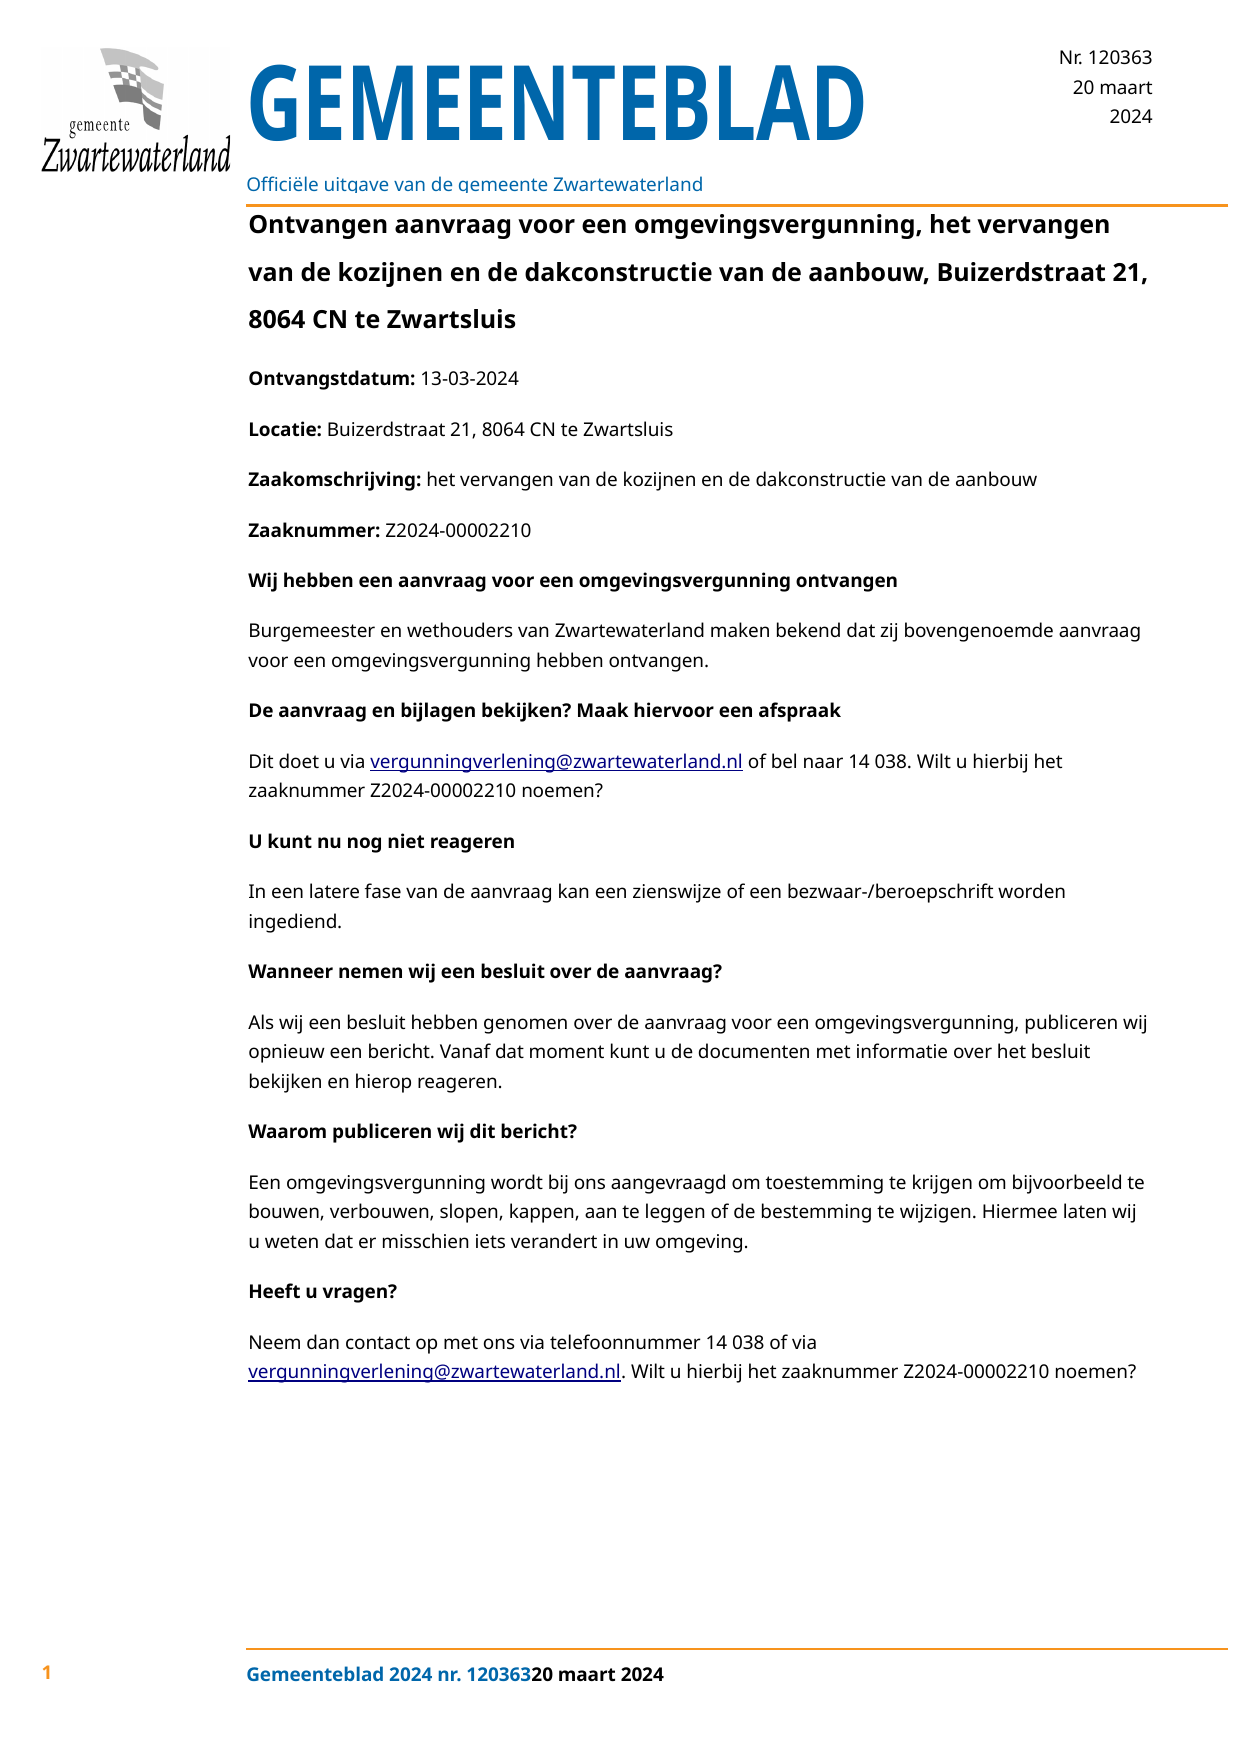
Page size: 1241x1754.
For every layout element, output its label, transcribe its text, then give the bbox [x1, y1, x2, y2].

text De aanvraag en bijlagen bekijken? Maak hiervoor een afspraak [248, 698, 1152, 723]
text In een latere fase van de aanvraag kan een zienswijze of een bezwaar-/beroepschrift worden ingediend. [248, 878, 1152, 934]
text Wanneer nemen wij een besluit over de aanvraag? [248, 958, 1152, 984]
text U kunt nu nog niet reageren [248, 828, 1152, 854]
picture [41, 47, 231, 172]
text Als wij een besluit hebben genomen over de aanvraag voor een omgevingsvergunning, publiceren wij opnieuw een bericht. Vanaf dat moment kunt u de documenten met informatie over het besluit bekijken en hierop reageren. [248, 1009, 1152, 1094]
text Ontvangen aanvraag voor een omgevingsvergunning, het vervangen van de kozijnen en de dakconstructie van de aanbouw, Buizerdstraat 21, 8064 CN te Zwartsluis [248, 207, 1152, 336]
text Waarom publiceren wij dit bericht? [248, 1118, 1152, 1144]
text Ontvangstdatum: 13-03-2024 [248, 366, 1152, 391]
text Wij hebben een aanvraag voor een omgevingsvergunning ontvangen [248, 567, 1152, 593]
text Locatie: Buizerdstraat 21, 8064 CN te Zwartsluis [248, 416, 1152, 442]
text Zaaknummer: Z2024-00002210 [248, 517, 1152, 542]
text Zaakomschrijving: het vervangen van de kozijnen en de dakconstructie van de aanbouw [248, 466, 1152, 492]
text Heeft u vragen? [248, 1278, 1152, 1304]
text Burgemeester en wethouders van Zwartewaterland maken bekend dat zij bovengenoemde aanvraag voor een omgevingsvergunning hebben ontvangen. [248, 618, 1152, 673]
text Dit doet u via vergunningverlening@zwartewaterland.nl of bel naar 14 038. Wilt u hierbij het zaaknummer Z2024-00002210 noemen? [248, 748, 1152, 803]
text Neem dan contact op met ons via telefoonnummer 14 038 of via vergunningverlening@zwartewaterland.nl. Wilt u hierbij het zaaknummer Z2024-00002210 noemen? [248, 1329, 1152, 1384]
text Een omgevingsvergunning wordt bij ons aangevraagd om toestemming te krijgen om bijvoorbeeld te bouwen, verbouwen, slopen, kappen, aan te leggen of de bestemming te wijzigen. Hiermee laten wij u weten dat er misschien iets verandert in uw omgeving. [248, 1169, 1152, 1254]
